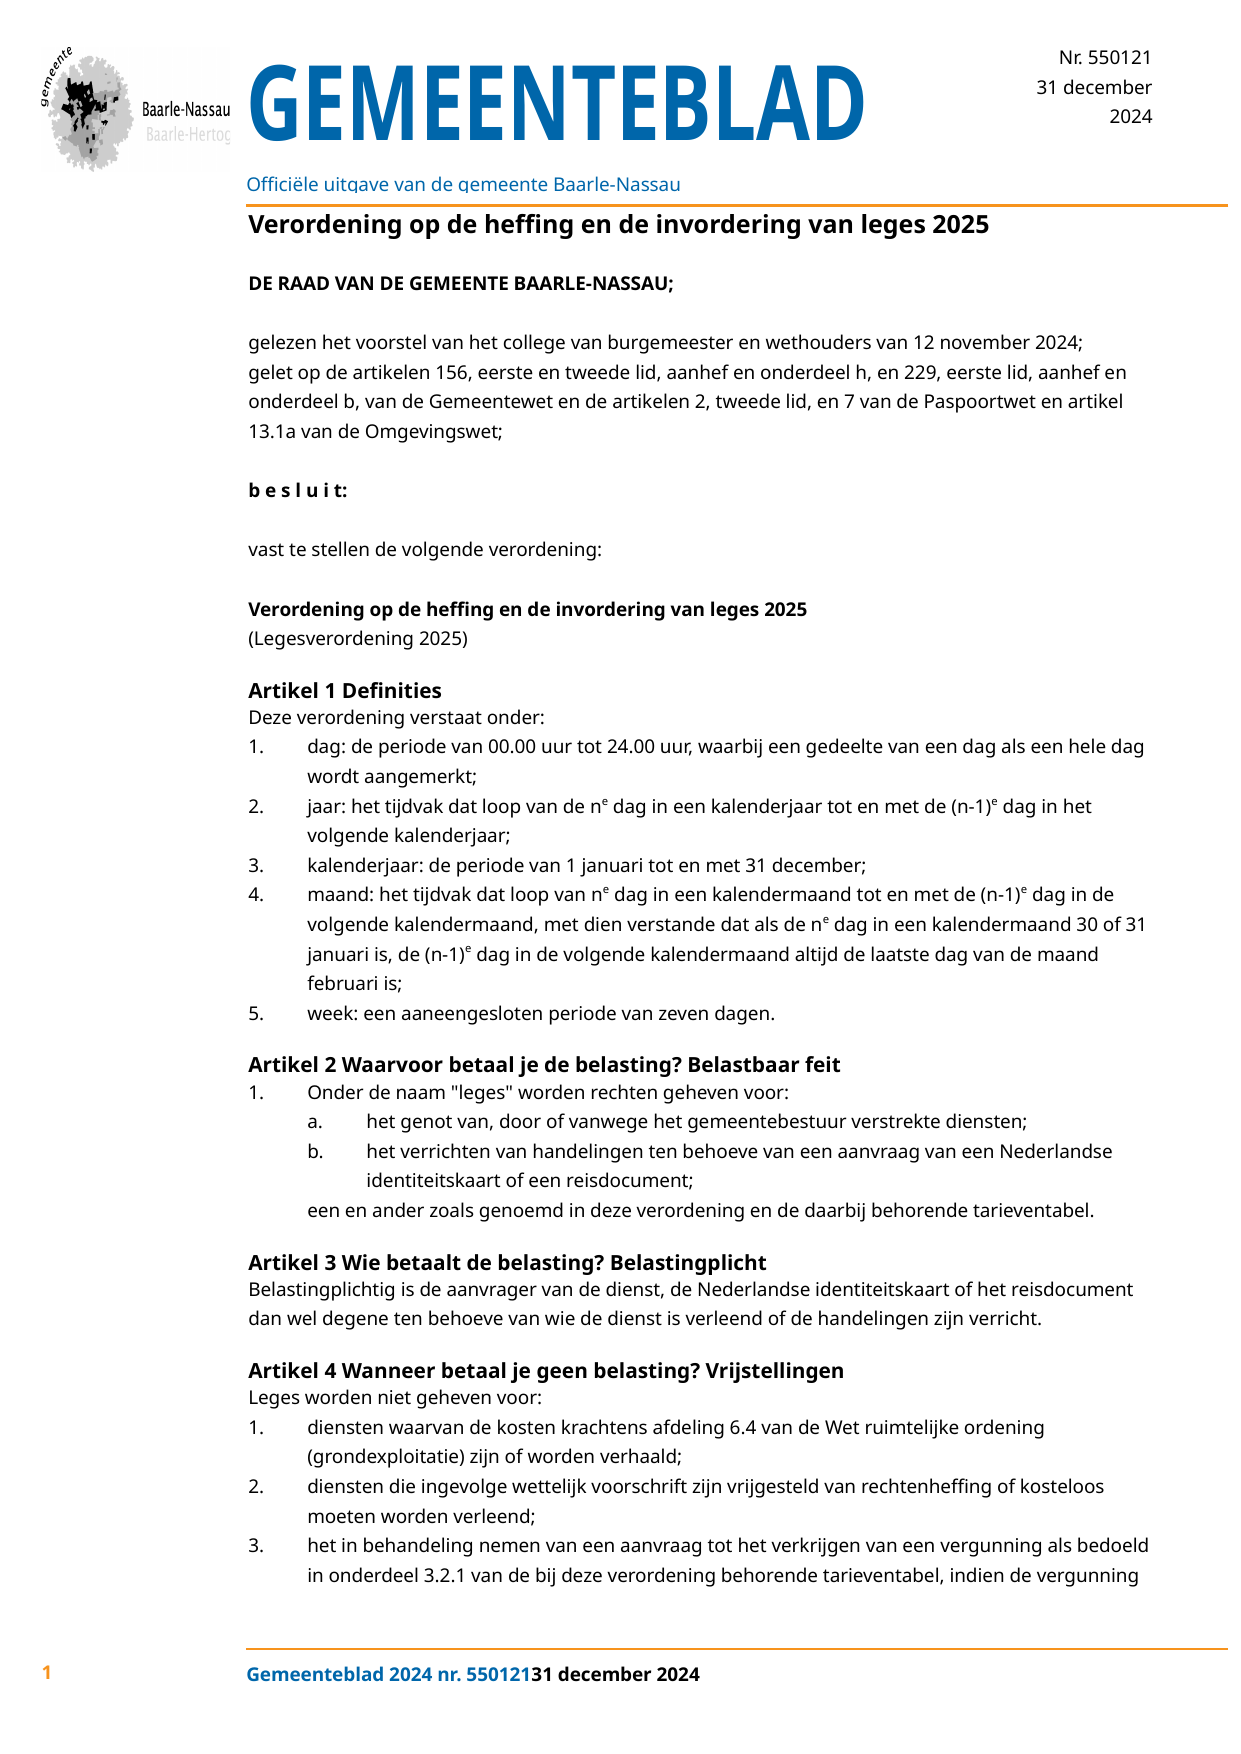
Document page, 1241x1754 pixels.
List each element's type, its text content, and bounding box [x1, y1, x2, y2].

list week: een aaneengesloten periode van zeven dagen. [248, 1000, 1152, 1026]
list het in behandeling nemen van een aanvraag tot het verkrijgen van een vergunning als bedoeld in onderdeel 3.2.1 van de bij deze verordening behorende tarieventabel, indien de vergunning [248, 1532, 1152, 1588]
list het verrichten van handelingen ten behoeve van een aanvraag van een Nederlandse identiteitskaart of een reisdocument; [307, 1138, 1152, 1193]
list kalenderjaar: de periode van 1 januari tot en met 31 december; [248, 852, 1152, 878]
list dag: de periode van 00.00 uur tot 24.00 uur, waarbij een gedeelte van een dag als een hele dag wordt aangemerkt; [248, 734, 1152, 789]
text DE RAAD VAN DE GEMEENTE BAARLE-NASSAU; [248, 270, 1152, 296]
text Verordening op de heffing en de invordering van leges 2025 [248, 596, 1152, 621]
list een en ander zoals genoemd in deze verordening en de daarbij behorende tarieventabel. [248, 1197, 1152, 1223]
text Artikel 3 Wie betaalt de belasting? Belastingplicht [248, 1248, 1152, 1276]
text gelet op de artikelen 156, eerste en tweede lid, aanhef en onderdeel h, en 229, eerste lid, aanhef en onderdeel b, van de Gemeentewet en de artikelen 2, tweede lid, en 7 van de Paspoortwet en artikel 13.1a van de Omgevingswet; [248, 359, 1152, 444]
text Deze verordening verstaat onder: [248, 704, 1152, 730]
list het genot van, door of vanwege het gemeentebestuur verstrekte diensten; [307, 1108, 1152, 1134]
list maand: het tijdvak dat loop van ne dag in een kalendermaand tot en met de (n-1)e dag in de volgende kalendermaand, met dien verstande dat als de ne dag in een kalendermaand 30 of 31 januari is, de (n-1)e dag in de volgende kalendermaand altijd de laatste dag van de maand februari is; [248, 882, 1152, 996]
text (Legesverordening 2025) [248, 625, 1152, 651]
list diensten waarvan de kosten krachtens afdeling 6.4 van de Wet ruimtelijke ordening (grondexploitatie) zijn of worden verhaald; [248, 1414, 1152, 1469]
list Onder de naam "leges" worden rechten geheven voor: [248, 1079, 1152, 1104]
list jaar: het tijdvak dat loop van de ne dag in een kalenderjaar tot en met de (n-1)e dag in het volgende kalenderjaar; [248, 793, 1152, 848]
text Leges worden niet geheven voor: [248, 1384, 1152, 1410]
list diensten die ingevolge wettelijk voorschrift zijn vrijgesteld van rechtenheffing of kosteloos moeten worden verleend; [248, 1473, 1152, 1528]
text Belastingplichtig is de aanvrager van de dienst, de Nederlandse identiteitskaart of het reisdocument dan wel degene ten behoeve van wie de dienst is verleend of de handelingen zijn verricht. [248, 1276, 1152, 1331]
text Artikel 4 Wanneer betaal je geen belasting? Vrijstellingen [248, 1356, 1152, 1384]
text gelezen het voorstel van het college van burgemeester en wethouders van 12 november 2024; [248, 329, 1152, 355]
text Artikel 1 Definities [248, 676, 1152, 704]
text b e s l u i t: [248, 477, 1152, 503]
text Verordening op de heffing en de invordering van leges 2025 [248, 207, 1152, 241]
text Artikel 2 Waarvoor betaal je de belasting? Belastbaar feit [248, 1050, 1152, 1079]
text vast te stellen de volgende verordening: [248, 537, 1152, 562]
picture [41, 47, 231, 172]
